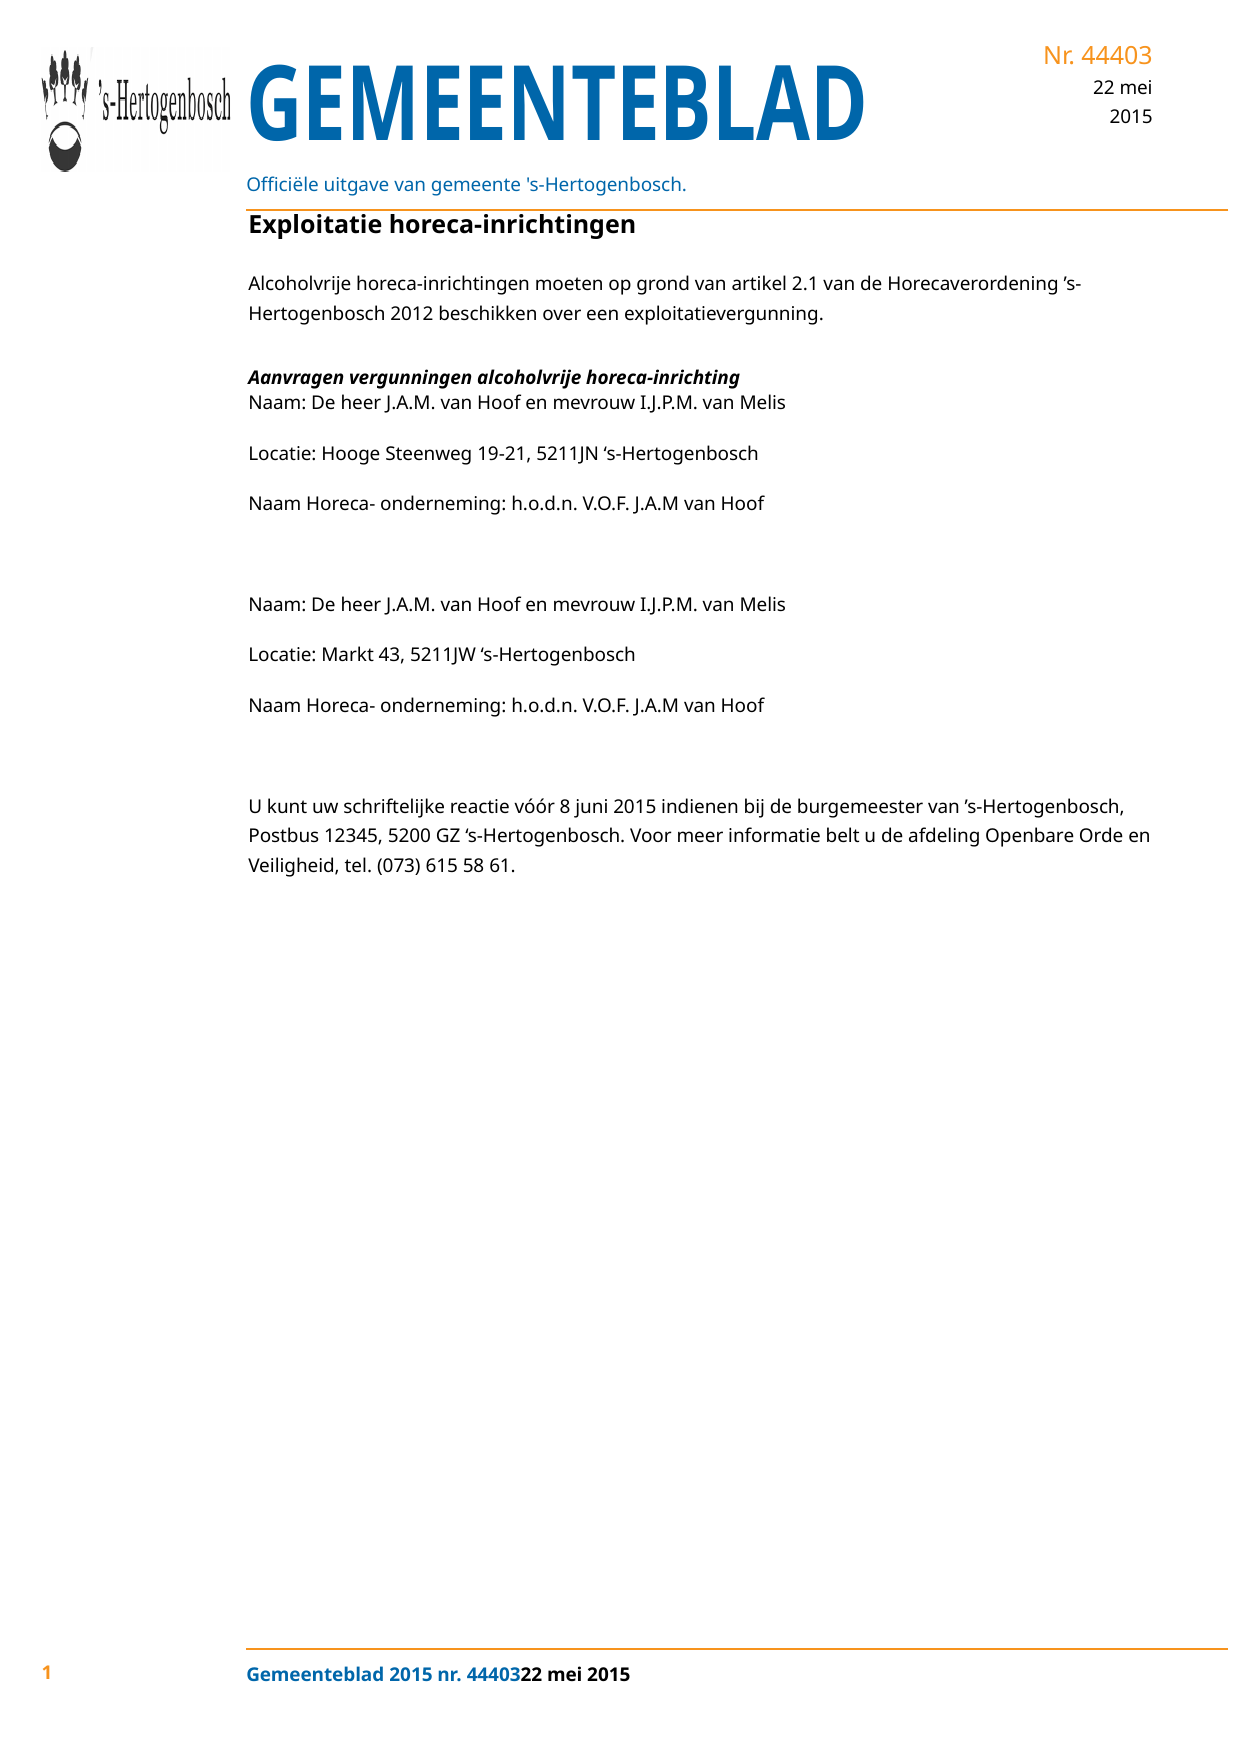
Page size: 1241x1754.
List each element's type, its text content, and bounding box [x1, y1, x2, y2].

text U kunt uw schriftelijke reactie vóór 8 juni 2015 indienen bij de burgemeester van ’s-Hertogenbosch, Postbus 12345, 5200 GZ ‘s-Hertogenbosch. Voor meer informatie belt u de afdeling Openbare Orde en Veiligheid, tel. (073) 615 58 61. [248, 793, 1152, 878]
text Alcoholvrije horeca-inrichtingen moeten op grond van artikel 2.1 van de Horecaverordening ’s-Hertogenbosch 2012 beschikken over een exploitatievergunning. [248, 270, 1152, 326]
text Locatie: Hooge Steenweg 19-21, 5211JN ‘s-Hertogenbosch [248, 440, 1152, 466]
text Naam Horeca- onderneming: h.o.d.n. V.O.F. J.A.M van Hoof [248, 490, 1152, 516]
text Locatie: Markt 43, 5211JW ‘s-Hertogenbosch [248, 642, 1152, 667]
text Aanvragen vergunningen alcoholvrije horeca-inrichting [248, 364, 1152, 389]
picture [41, 47, 231, 172]
text Naam: De heer J.A.M. van Hoof en mevrouw I.J.P.M. van Melis [248, 389, 1152, 415]
text Exploitatie horeca-inrichtingen [248, 211, 1152, 241]
text Naam Horeca- onderneming: h.o.d.n. V.O.F. J.A.M van Hoof [248, 692, 1152, 718]
text Naam: De heer J.A.M. van Hoof en mevrouw I.J.P.M. van Melis [248, 591, 1152, 617]
